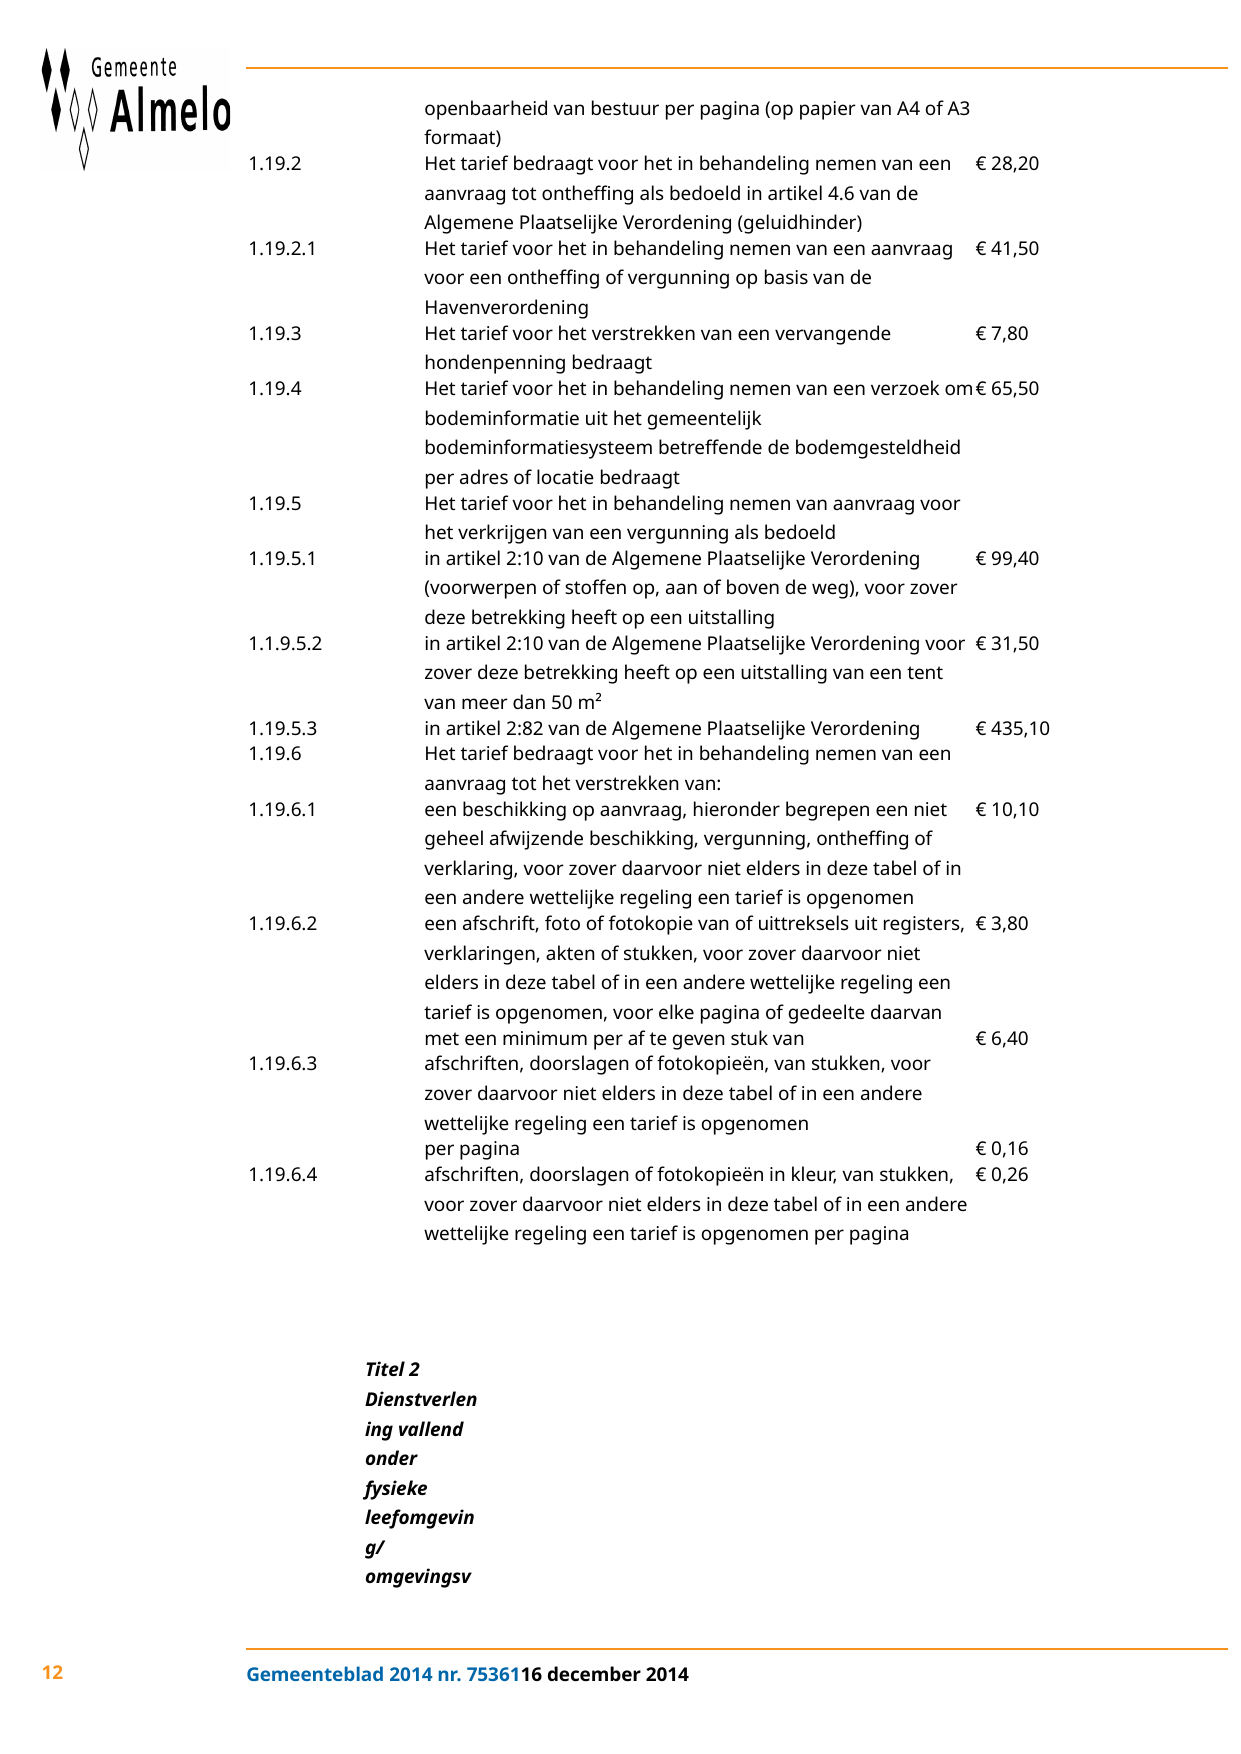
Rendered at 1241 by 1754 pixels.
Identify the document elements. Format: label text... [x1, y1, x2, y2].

table_cell € 435,10 [975, 715, 1152, 741]
table_cell 1.1.9.5.2 [248, 630, 424, 715]
table_cell een beschikking op aanvraag, hieronder begrepen een niet geheel afwijzende beschikking, vergunning, ontheffing of verklaring, voor zover daarvoor niet elders in deze tabel of in een andere wettelijke regeling een tarief is opgenomen [424, 796, 975, 910]
table_cell Het tarief voor het verstrekken van een vervangende hondenpenning bedraagt [424, 320, 975, 375]
table_cell 1.19.6.1 [248, 796, 424, 910]
table_cell [975, 95, 1152, 150]
table_cell € 6,40 [975, 1025, 1152, 1051]
table_cell in artikel 2:82 van de Algemene Plaatselijke Verordening [424, 715, 975, 741]
table_cell 1.19.6.3 [248, 1051, 424, 1135]
table_cell € 0,16 [975, 1135, 1152, 1161]
table_cell € 31,50 [975, 630, 1152, 715]
table_cell [248, 1135, 424, 1161]
table_cell 1.19.4 [248, 375, 424, 490]
table_cell 1.19.6 [248, 741, 424, 796]
table_cell [975, 741, 1152, 796]
table_cell [975, 490, 1152, 545]
table_cell met een minimum per af te geven stuk van [424, 1025, 975, 1051]
table_cell in artikel 2:10 van de Algemene Plaatselijke Verordening voor zover deze betrekking heeft op een uitstalling van een tent van meer dan 50 m² [424, 630, 975, 715]
table_cell 1.19.5.1 [248, 545, 424, 630]
table_cell per pagina [424, 1135, 975, 1161]
table_cell € 10,10 [975, 796, 1152, 910]
table_cell 1.19.2.1 [248, 235, 424, 320]
table_cell € 41,50 [975, 235, 1152, 320]
table_cell Het tarief voor het in behandeling nemen van een verzoek om bodeminformatie uit het gemeentelijk bodeminformatiesysteem betreffende de bodemgesteldheid per adres of locatie bedraagt [424, 375, 975, 490]
table_cell Het tarief voor het in behandeling nemen van aanvraag voor het verkrijgen van een vergunning als bedoeld [424, 490, 975, 545]
table_cell € 28,20 [975, 150, 1152, 235]
table_cell Het tarief voor het in behandeling nemen van een aanvraag voor een ontheffing of vergunning op basis van de Havenverordening [424, 235, 975, 320]
table_cell openbaarheid van bestuur per pagina (op papier van A4 of A3 formaat) [424, 95, 975, 150]
table_cell Het tarief bedraagt voor het in behandeling nemen van een aanvraag tot ontheffing als bedoeld in artikel 4.6 van de Algemene Plaatselijke Verordening (geluidhinder) [424, 150, 975, 235]
table_cell € 3,80 [975, 910, 1152, 1025]
table_cell 1.19.6.2 [248, 910, 424, 1025]
table_cell 1.19.6.4 [248, 1161, 424, 1246]
table_cell Het tarief bedraagt voor het in behandeling nemen van een aanvraag tot het verstrekken van: [424, 741, 975, 796]
table_cell € 65,50 [975, 375, 1152, 490]
table_cell 1.19.2 [248, 150, 424, 235]
table_cell een afschrift, foto of fotokopie van of uittreksels uit registers, verklaringen, akten of stukken, voor zover daarvoor niet elders in deze tabel of in een andere wettelijke regeling een tarief is opgenomen, voor elke pagina of gedeelte daarvan [424, 910, 975, 1025]
table_cell € 0,26 [975, 1161, 1152, 1246]
table_cell 1.19.5 [248, 490, 424, 545]
table_cell € 99,40 [975, 545, 1152, 630]
table_cell afschriften, doorslagen of fotokopieën in kleur, van stukken, voor zover daarvoor niet elders in deze tabel of in een andere wettelijke regeling een tarief is opgenomen per pagina [424, 1161, 975, 1246]
table_cell in artikel 2:10 van de Algemene Plaatselijke Verordening (voorwerpen of stoffen op, aan of boven de weg), voor zover deze betrekking heeft op een uitstalling [424, 545, 975, 630]
picture [41, 47, 231, 172]
table_cell [248, 95, 424, 150]
table_header Titel 2 Dienstverlening vallend onder fysieke leefomgeving/ omgevingsv [365, 1357, 481, 1589]
table_cell 1.19.3 [248, 320, 424, 375]
table_header [248, 1357, 365, 1589]
table_cell 1.19.5.3 [248, 715, 424, 741]
table_cell [975, 1051, 1152, 1135]
table_cell € 7,80 [975, 320, 1152, 375]
table_cell [248, 1025, 424, 1051]
table_cell afschriften, doorslagen of fotokopieën, van stukken, voor zover daarvoor niet elders in deze tabel of in een andere wettelijke regeling een tarief is opgenomen [424, 1051, 975, 1135]
